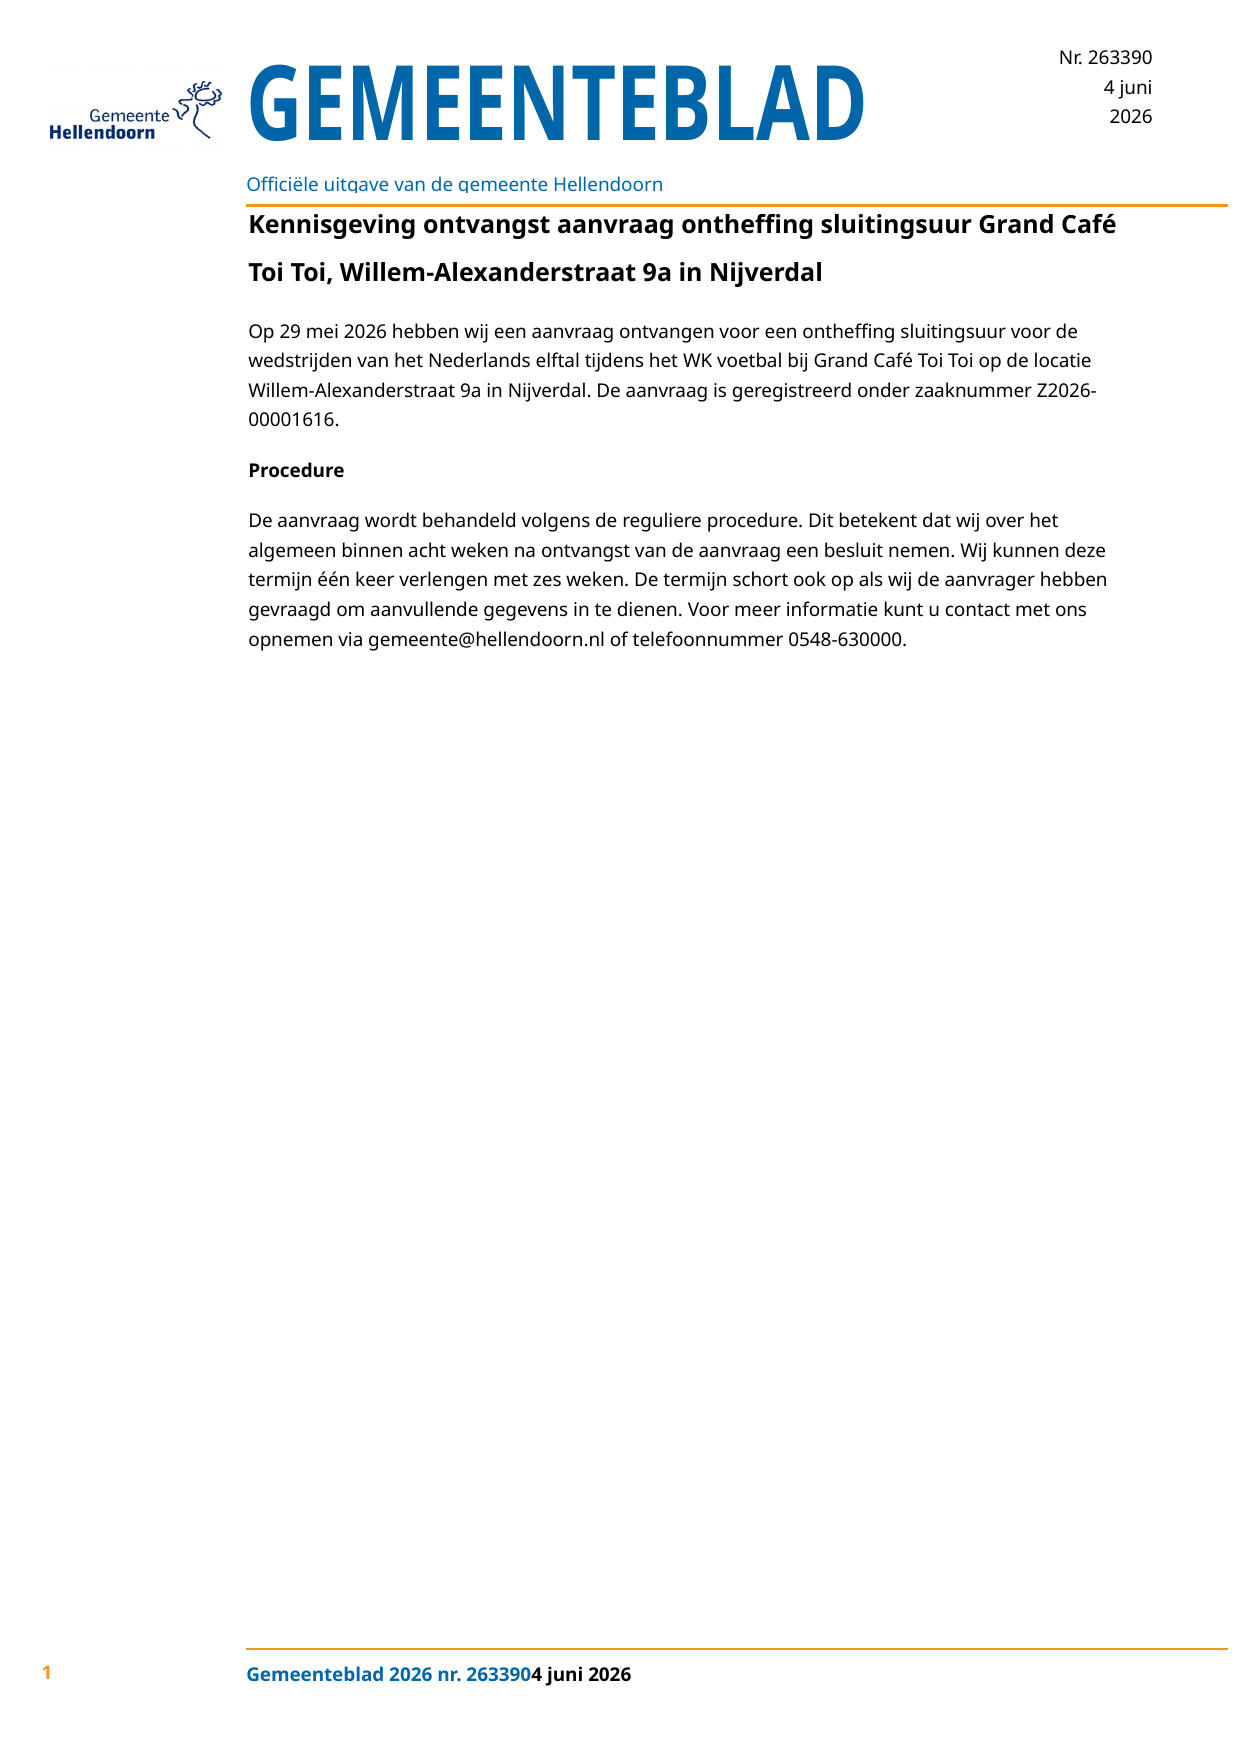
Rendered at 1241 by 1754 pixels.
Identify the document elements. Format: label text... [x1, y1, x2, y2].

text Procedure [248, 457, 1152, 483]
text Op 29 mei 2026 hebben wij een aanvraag ontvangen voor een ontheffing sluitingsuur voor de wedstrijden van het Nederlands elftal tijdens het WK voetbal bij Grand Café Toi Toi op de locatie Willem-Alexanderstraat 9a in Nijverdal. De aanvraag is geregistreerd onder zaaknummer Z2026-00001616. [248, 318, 1152, 432]
text Kennisgeving ontvangst aanvraag ontheffing sluitingsuur Grand Café Toi Toi, Willem-Alexanderstraat 9a in Nijverdal [248, 207, 1152, 288]
picture [41, 47, 231, 172]
text De aanvraag wordt behandeld volgens de reguliere procedure. Dit betekent dat wij over het algemeen binnen acht weken na ontvangst van de aanvraag een besluit nemen. Wij kunnen deze termijn één keer verlengen met zes weken. De termijn schort ook op als wij de aanvrager hebben gevraagd om aanvullende gegevens in te dienen. Voor meer informatie kunt u contact met ons opnemen via gemeente@hellendoorn.nl of telefoonnummer 0548-630000. [248, 507, 1152, 652]
